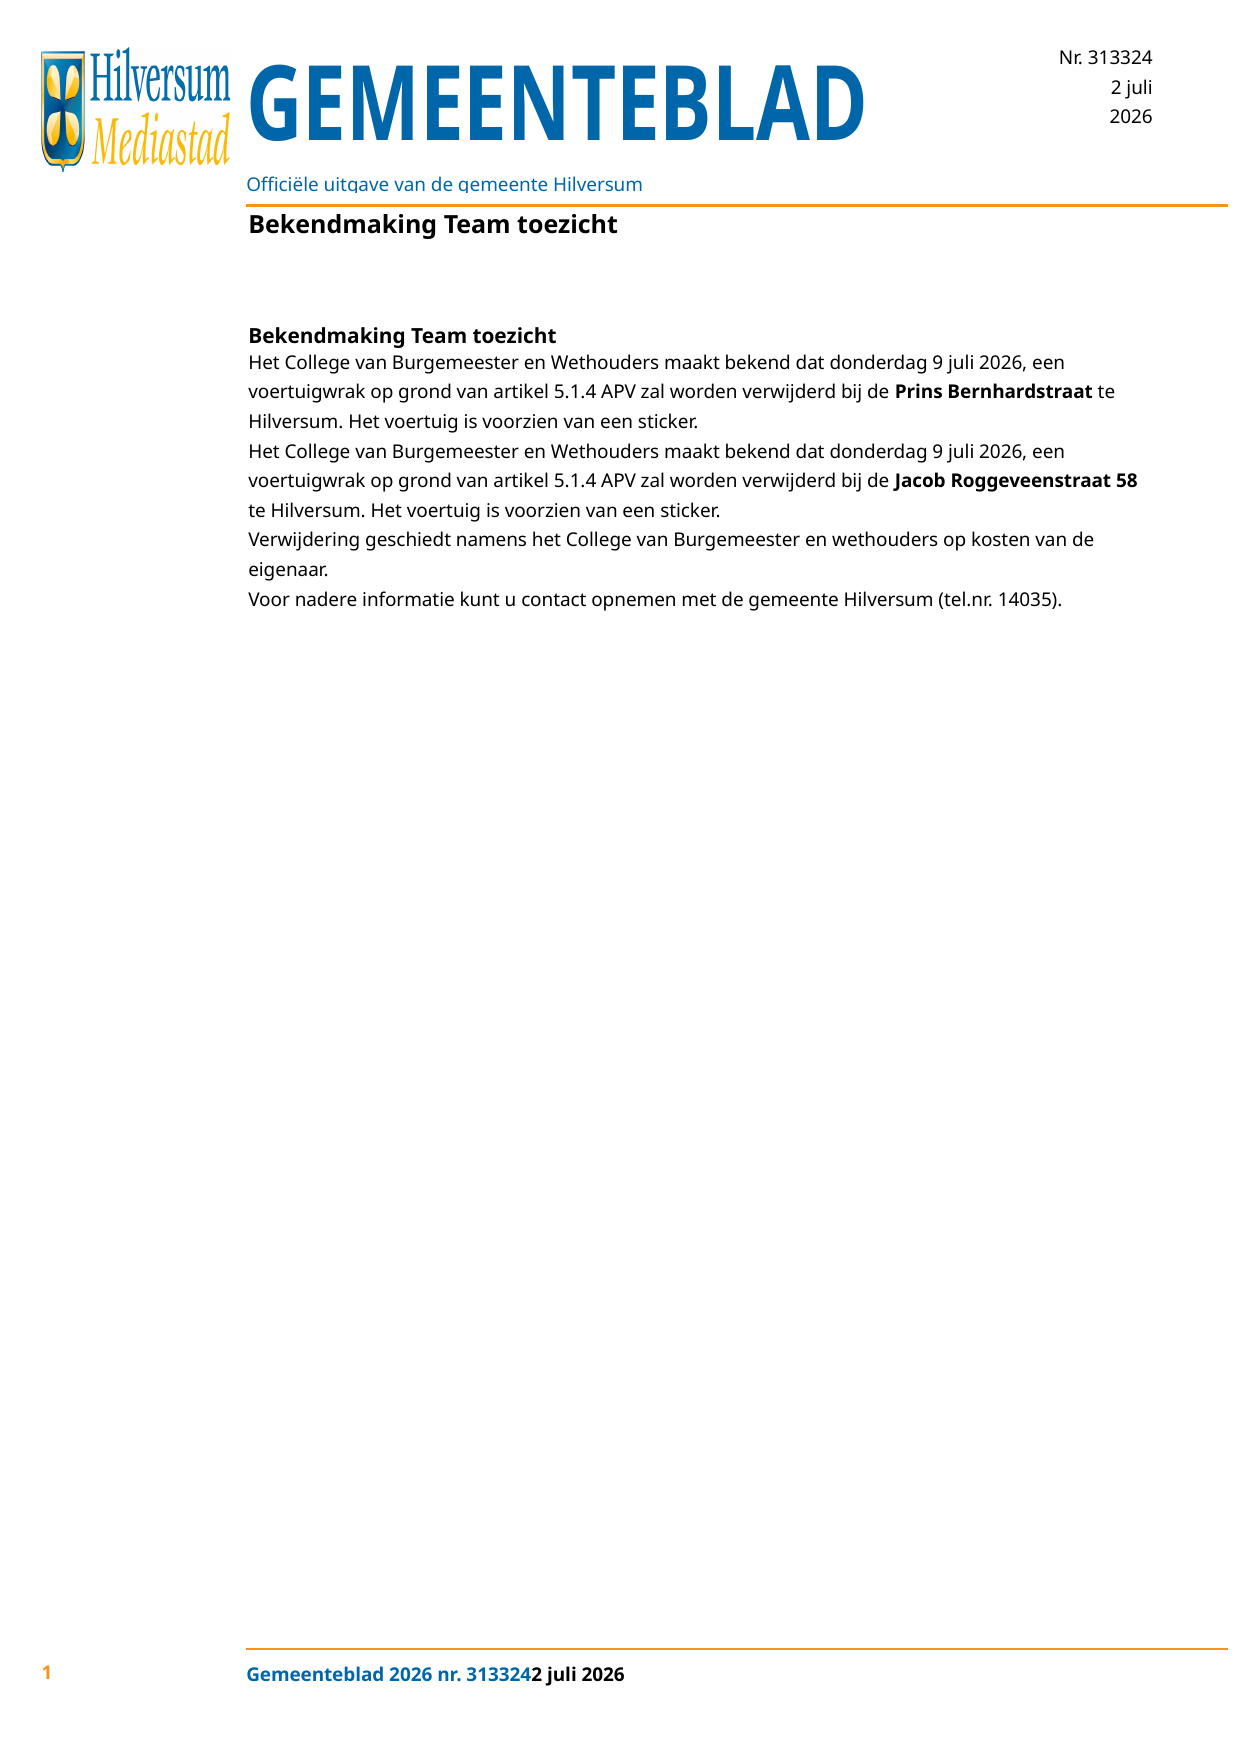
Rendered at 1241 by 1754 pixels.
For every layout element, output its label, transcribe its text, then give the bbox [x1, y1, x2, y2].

text Bekendmaking Team toezicht [248, 207, 1152, 241]
text Het College van Burgemeester en Wethouders maakt bekend dat donderdag 9 juli 2026, een voertuigwrak op grond van artikel 5.1.4 APV zal worden verwijderd bij de Jacob Roggeveenstraat 58 te Hilversum. Het voertuig is voorzien van een sticker. [248, 438, 1152, 523]
text Voor nadere informatie kunt u contact opnemen met de gemeente Hilversum (tel.nr. 14035). [248, 586, 1152, 612]
text Bekendmaking Team toezicht [248, 321, 1152, 349]
text Verwijdering geschiedt namens het College van Burgemeester en wethouders op kosten van de eigenaar. [248, 527, 1152, 582]
text Het College van Burgemeester en Wethouders maakt bekend dat donderdag 9 juli 2026, een voertuigwrak op grond van artikel 5.1.4 APV zal worden verwijderd bij de Prins Bernhardstraat te Hilversum. Het voertuig is voorzien van een sticker. [248, 349, 1152, 434]
picture [41, 47, 231, 172]
